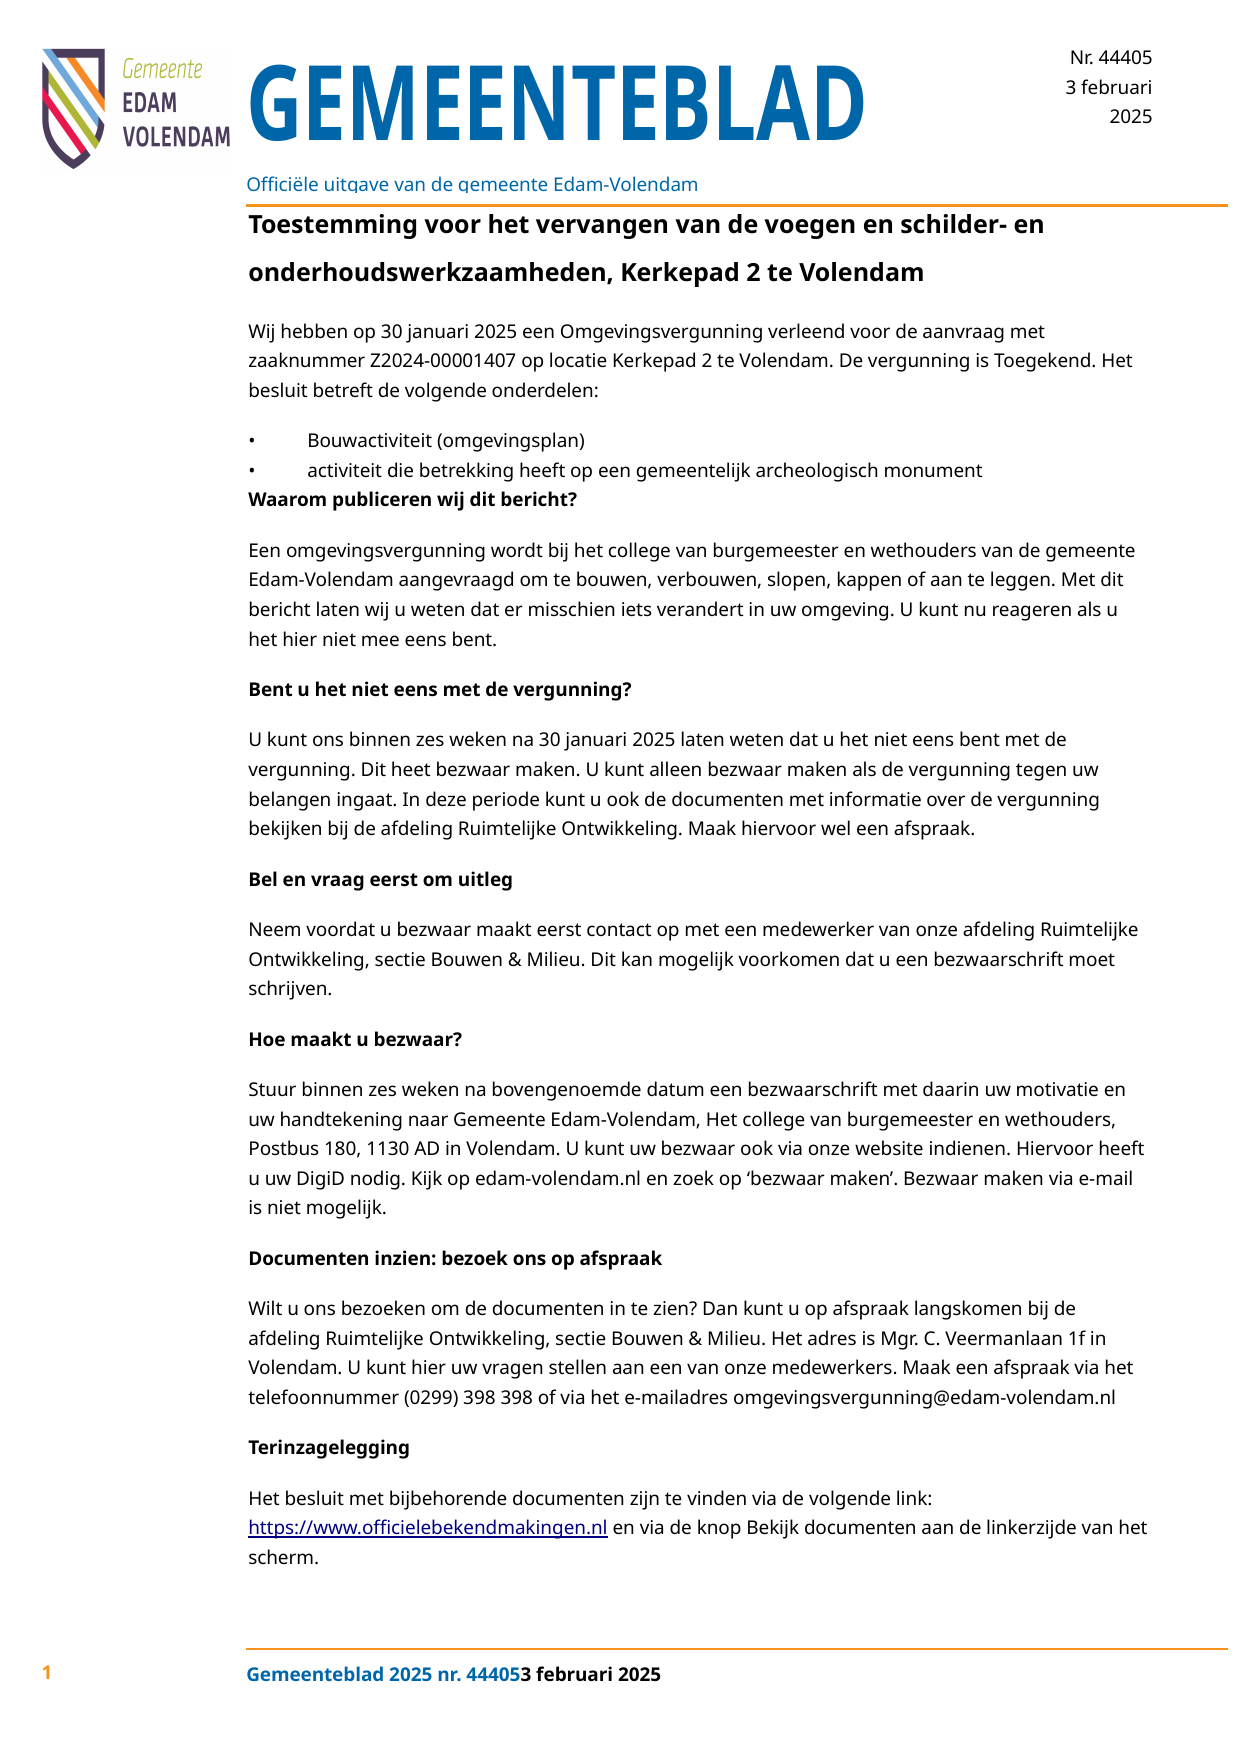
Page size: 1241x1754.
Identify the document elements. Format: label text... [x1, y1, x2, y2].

list Bouwactiviteit (omgevingsplan) [248, 427, 1152, 453]
text Documenten inzien: bezoek ons op afspraak [248, 1245, 1152, 1271]
text Hoe maakt u bezwaar? [248, 1026, 1152, 1052]
text Het besluit met bijbehorende documenten zijn te vinden via de volgende link: https://www.officielebekendmakingen.nl en via de knop Bekijk documenten aan de linkerzijde van het scherm. [248, 1485, 1152, 1570]
text Bel en vraag eerst om uitleg [248, 866, 1152, 892]
text Toestemming voor het vervangen van de voegen en schilder- en onderhoudswerkzaamheden, Kerkepad 2 te Volendam [248, 207, 1152, 288]
text Een omgevingsvergunning wordt bij het college van burgemeester en wethouders van de gemeente Edam-Volendam aangevraagd om te bouwen, verbouwen, slopen, kappen of aan te leggen. Met dit bericht laten wij u weten dat er misschien iets verandert in uw omgeving. U kunt nu reageren als u het hier niet mee eens bent. [248, 537, 1152, 652]
text Neem voordat u bezwaar maakt eerst contact op met een medewerker van onze afdeling Ruimtelijke Ontwikkeling, sectie Bouwen & Milieu. Dit kan mogelijk voorkomen dat u een bezwaarschrift moet schrijven. [248, 916, 1152, 1001]
list activiteit die betrekking heeft op een gemeentelijk archeologisch monument [248, 457, 1152, 483]
text Wij hebben op 30 januari 2025 een Omgevingsvergunning verleend voor de aanvraag met zaaknummer Z2024-00001407 op locatie Kerkepad 2 te Volendam. De vergunning is Toegekend. Het besluit betreft de volgende onderdelen: [248, 318, 1152, 403]
text Stuur binnen zes weken na bovengenoemde datum een bezwaarschrift met daarin uw motivatie en uw handtekening naar Gemeente Edam-Volendam, Het college van burgemeester en wethouders, Postbus 180, 1130 AD in Volendam. U kunt uw bezwaar ook via onze website indienen. Hiervoor heeft u uw DigiD nodig. Kijk op edam-volendam.nl en zoek op ‘bezwaar maken’. Bezwaar maken via e-mail is niet mogelijk. [248, 1076, 1152, 1220]
text U kunt ons binnen zes weken na 30 januari 2025 laten weten dat u het niet eens bent met de vergunning. Dit heet bezwaar maken. U kunt alleen bezwaar maken als de vergunning tegen uw belangen ingaat. In deze periode kunt u ook de documenten met informatie over de vergunning bekijken bij de afdeling Ruimtelijke Ontwikkeling. Maak hiervoor wel een afspraak. [248, 727, 1152, 841]
text Wilt u ons bezoeken om de documenten in te zien? Dan kunt u op afspraak langskomen bij de afdeling Ruimtelijke Ontwikkeling, sectie Bouwen & Milieu. Het adres is Mgr. C. Veermanlaan 1f in Volendam. U kunt hier uw vragen stellen aan een van onze medewerkers. Maak een afspraak via het telefoonnummer (0299) 398 398 of via het e-mailadres omgevingsvergunning@edam-volendam.nl [248, 1295, 1152, 1410]
text Bent u het niet eens met de vergunning? [248, 676, 1152, 702]
picture [41, 47, 231, 172]
text Terinzagelegging [248, 1434, 1152, 1460]
text Waarom publiceren wij dit bericht? [248, 487, 1152, 512]
